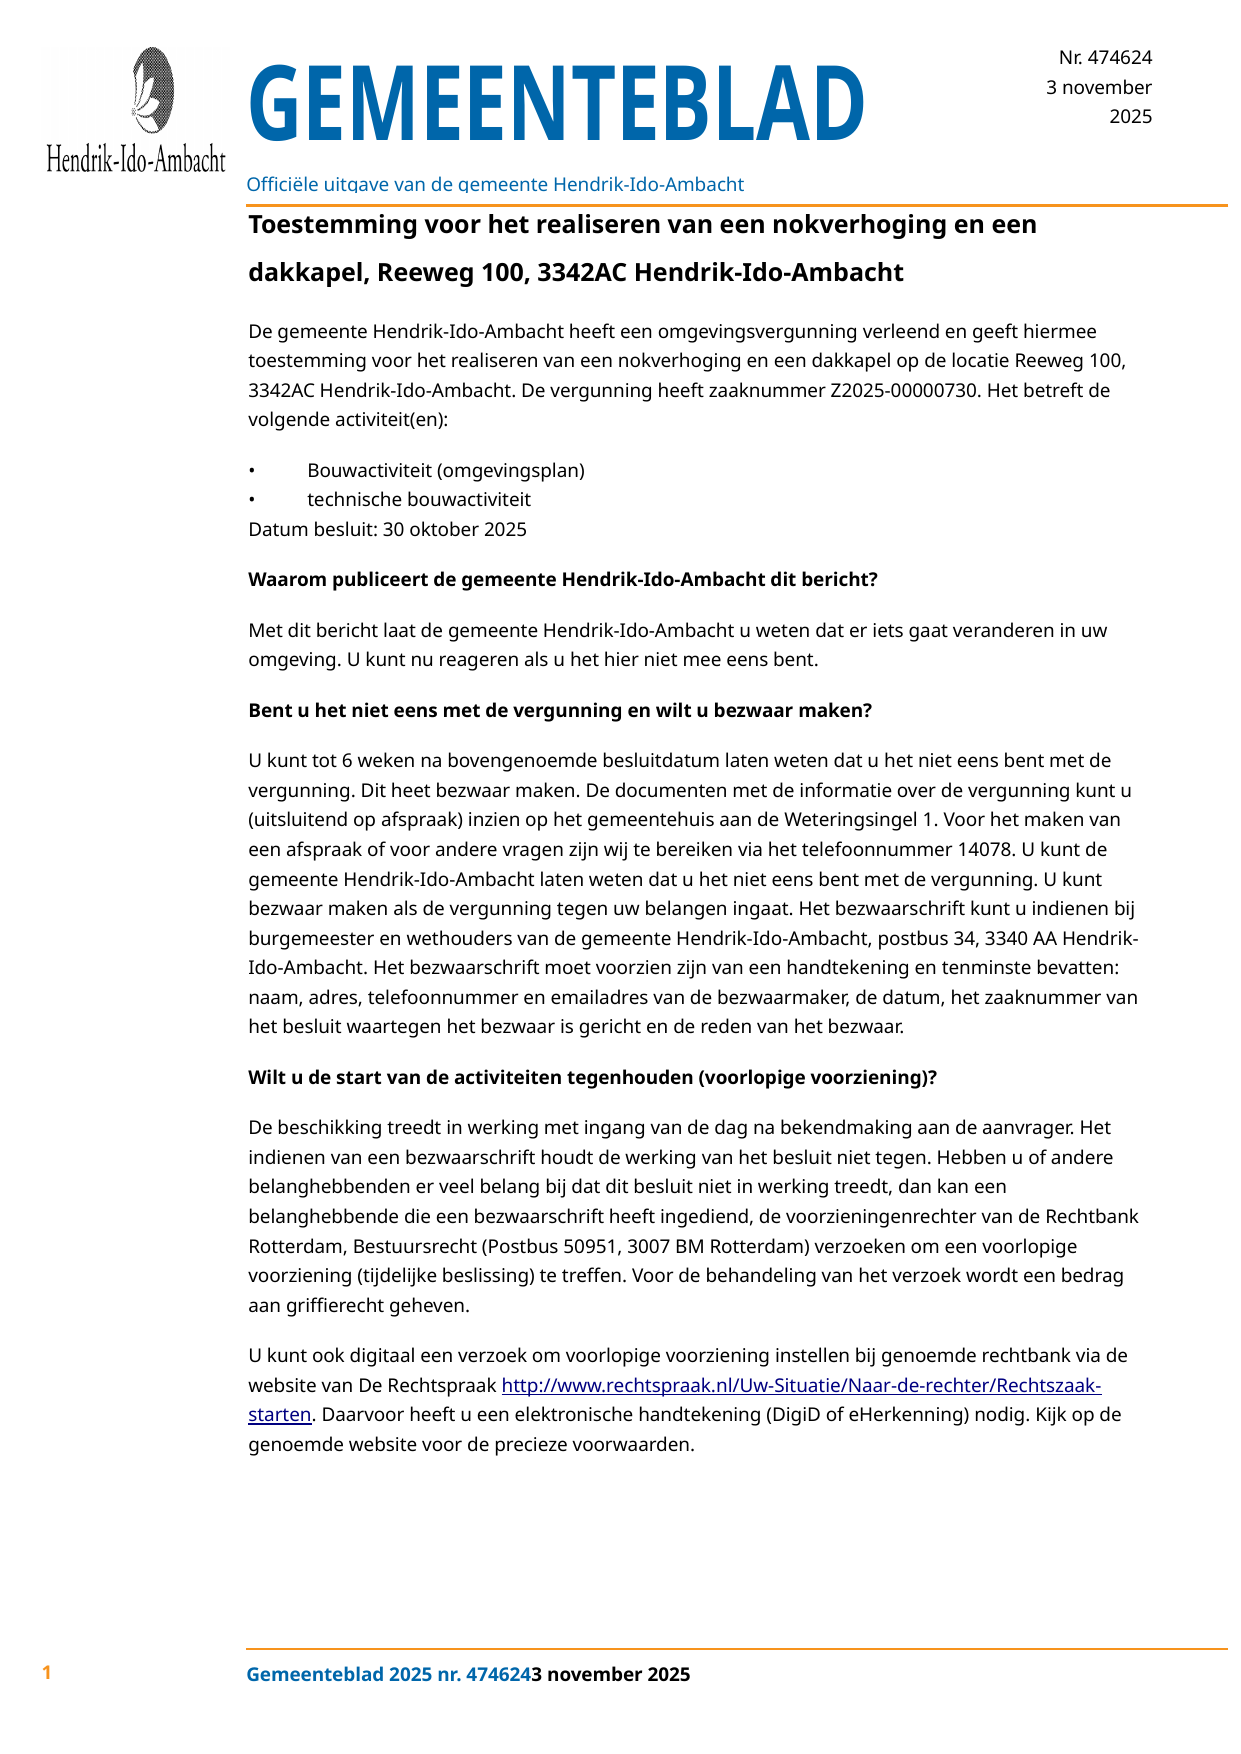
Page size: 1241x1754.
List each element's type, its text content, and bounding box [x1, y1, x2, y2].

picture [41, 47, 231, 172]
text Toestemming voor het realiseren van een nokverhoging en een dakkapel, Reeweg 100, 3342AC Hendrik-Ido-Ambacht [248, 207, 1152, 288]
text Wilt u de start van de activiteiten tegenhouden (voorlopige voorziening)? [248, 1064, 1152, 1090]
text U kunt tot 6 weken na bovengenoemde besluitdatum laten weten dat u het niet eens bent met de vergunning. Dit heet bezwaar maken. De documenten met de informatie over de vergunning kunt u (uitsluitend op afspraak) inzien op het gemeentehuis aan de Weteringsingel 1. Voor het maken van een afspraak of voor andere vragen zijn wij te bereiken via het telefoonnummer 14078. U kunt de gemeente Hendrik-Ido-Ambacht laten weten dat u het niet eens bent met de vergunning. U kunt bezwaar maken als de vergunning tegen uw belangen ingaat. Het bezwaarschrift kunt u indienen bij burgemeester en wethouders van de gemeente Hendrik-Ido-Ambacht, postbus 34, 3340 AA Hendrik-Ido-Ambacht. Het bezwaarschrift moet voorzien zijn van een handtekening en tenminste bevatten: naam, adres, telefoonnummer en emailadres van de bezwaarmaker, de datum, het zaaknummer van het besluit waartegen het bezwaar is gericht en de reden van het bezwaar. [248, 747, 1152, 1039]
text Met dit bericht laat de gemeente Hendrik-Ido-Ambacht u weten dat er iets gaat veranderen in uw omgeving. U kunt nu reageren als u het hier niet mee eens bent. [248, 617, 1152, 672]
text Waarom publiceert de gemeente Hendrik-Ido-Ambacht dit bericht? [248, 567, 1152, 592]
text U kunt ook digitaal een verzoek om voorlopige voorziening instellen bij genoemde rechtbank via de website van De Rechtspraak http://www.rechtspraak.nl/Uw-Situatie/Naar-de-rechter/Rechtszaak-starten. Daarvoor heeft u een elektronische handtekening (DigiD of eHerkenning) nodig. Kijk op de genoemde website voor de precieze voorwaarden. [248, 1342, 1152, 1457]
text Datum besluit: 30 oktober 2025 [248, 516, 1152, 542]
text De beschikking treedt in werking met ingang van de dag na bekendmaking aan de aanvrager. Het indienen van een bezwaarschrift houdt de werking van het besluit niet tegen. Hebben u of andere belanghebbenden er veel belang bij dat dit besluit niet in werking treedt, dan kan een belanghebbende die een bezwaarschrift heeft ingediend, de voorzieningenrechter van de Rechtbank Rotterdam, Bestuursrecht (Postbus 50951, 3007 BM Rotterdam) verzoeken om een voorlopige voorziening (tijdelijke beslissing) te treffen. Voor de behandeling van het verzoek wordt een bedrag aan griffierecht geheven. [248, 1114, 1152, 1318]
list Bouwactiviteit (omgevingsplan) [248, 457, 1152, 483]
text De gemeente Hendrik-Ido-Ambacht heeft een omgevingsvergunning verleend en geeft hiermee toestemming voor het realiseren van een nokverhoging en een dakkapel op de locatie Reeweg 100, 3342AC Hendrik-Ido-Ambacht. De vergunning heeft zaaknummer Z2025-00000730. Het betreft de volgende activiteit(en): [248, 318, 1152, 432]
list technische bouwactiviteit [248, 487, 1152, 512]
text Bent u het niet eens met de vergunning en wilt u bezwaar maken? [248, 697, 1152, 723]
